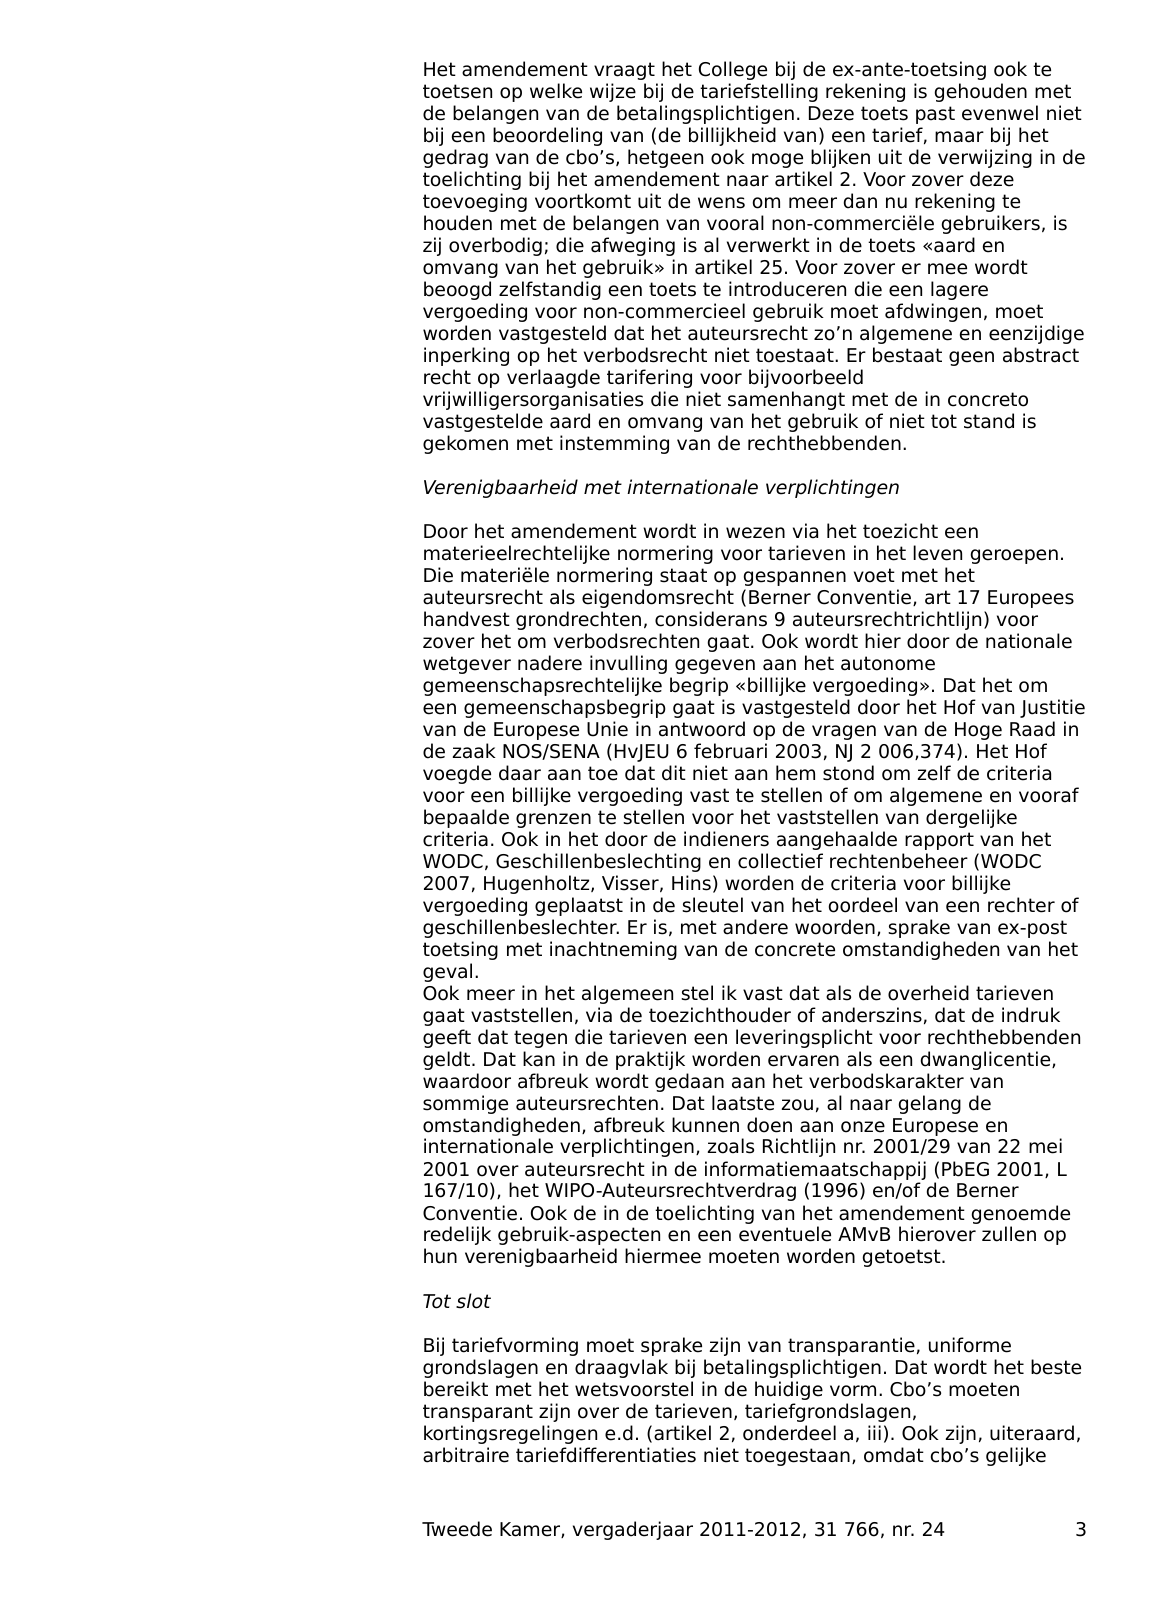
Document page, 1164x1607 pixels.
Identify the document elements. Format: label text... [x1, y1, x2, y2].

text Het amendement vraagt het College bij de ex-ante-toetsing ook te toetsen op welke wijze bij de tariefstelling rekening is gehouden met de belangen van de betalingsplichtigen. Deze toets past evenwel niet bij een beoordeling van (de billijkheid van) een tarief, maar bij het gedrag van de cbo’s, hetgeen ook moge blijken uit de verwijzing in de toelichting bij het amendement naar artikel 2. Voor zover deze toevoeging voortkomt uit de wens om meer dan nu rekening te houden met de belangen van vooral non-commerciële gebruikers, is zij overbodig; die afweging is al verwerkt in de toets «aard en omvang van het gebruik» in artikel 25. Voor zover er mee wordt beoogd zelfstandig een toets te introduceren die een lagere vergoeding voor non-commercieel gebruik moet afdwingen, moet worden vastgesteld dat het auteursrecht zo’n algemene en eenzijdige inperking op het verbodsrecht niet toestaat. Er bestaat geen abstract recht op verlaagde tarifering voor bijvoorbeeld vrijwilligersorganisaties die niet samenhangt met de in concreto vastgestelde aard en omvang van het gebruik of niet tot stand is gekomen met instemming van de rechthebbenden. [422, 59, 1087, 455]
subtitle Tot slot [422, 1291, 1087, 1312]
text Bij tariefvorming moet sprake zijn van transparantie, uniforme grondslagen en draagvlak bij betalingsplichtigen. Dat wordt het beste bereikt met het wetsvoorstel in de huidige vorm. Cbo’s moeten transparant zijn over de tarieven, tariefgrondslagen, kortingsregelingen e.d. (artikel 2, onderdeel a, iii). Ook zijn, uiteraard, arbitraire tariefdifferentiaties niet toegestaan, omdat cbo’s gelijke [422, 1335, 1087, 1467]
subtitle Verenigbaarheid met internationale verplichtingen [422, 477, 1087, 499]
text Ook meer in het algemeen stel ik vast dat als de overheid tarieven gaat vaststellen, via de toezichthouder of anderszins, dat de indruk geeft dat tegen die tarieven een leveringsplicht voor rechthebbenden geldt. Dat kan in de praktijk worden ervaren als een dwanglicentie, waardoor afbreuk wordt gedaan aan het verbodskarakter van sommige auteursrechten. Dat laatste zou, al naar gelang de omstandigheden, afbreuk kunnen doen aan onze Europese en internationale verplichtingen, zoals Richtlijn nr. 2001/29 van 22 mei 2001 over auteursrecht in de informatiemaatschappij (PbEG 2001, L 167/10), het WIPO-Auteursrechtverdrag (1996) en/of de Berner Conventie. Ook de in de toelichting van het amendement genoemde redelijk gebruik-aspecten en een eventuele AMvB hierover zullen op hun verenigbaarheid hiermee moeten worden getoetst. [422, 983, 1087, 1268]
text Door het amendement wordt in wezen via het toezicht een materieelrechtelijke normering voor tarieven in het leven geroepen. Die materiële normering staat op gespannen voet met het auteursrecht als eigendomsrecht (Berner Conventie, art 17 Europees handvest grondrechten, considerans 9 auteursrechtrichtlijn) voor zover het om verbodsrechten gaat. Ook wordt hier door de nationale wetgever nadere invulling gegeven aan het autonome gemeenschapsrechtelijke begrip «billijke vergoeding». Dat het om een gemeenschapsbegrip gaat is vastgesteld door het Hof van Justitie van de Europese Unie in antwoord op de vragen van de Hoge Raad in de zaak NOS/SENA (HvJEU 6 februari 2003, NJ 2 006,374). Het Hof voegde daar aan toe dat dit niet aan hem stond om zelf de criteria voor een billijke vergoeding vast te stellen of om algemene en vooraf bepaalde grenzen te stellen voor het vaststellen van dergelijke criteria. Ook in het door de indieners aangehaalde rapport van het WODC, Geschillenbeslechting en collectief rechtenbeheer (WODC 2007, Hugenholtz, Visser, Hins) worden de criteria voor billijke vergoeding geplaatst in de sleutel van het oordeel van een rechter of geschillenbeslechter. Er is, met andere woorden, sprake van ex-post toetsing met inachtneming van de concrete omstandigheden van het geval. [422, 521, 1087, 983]
